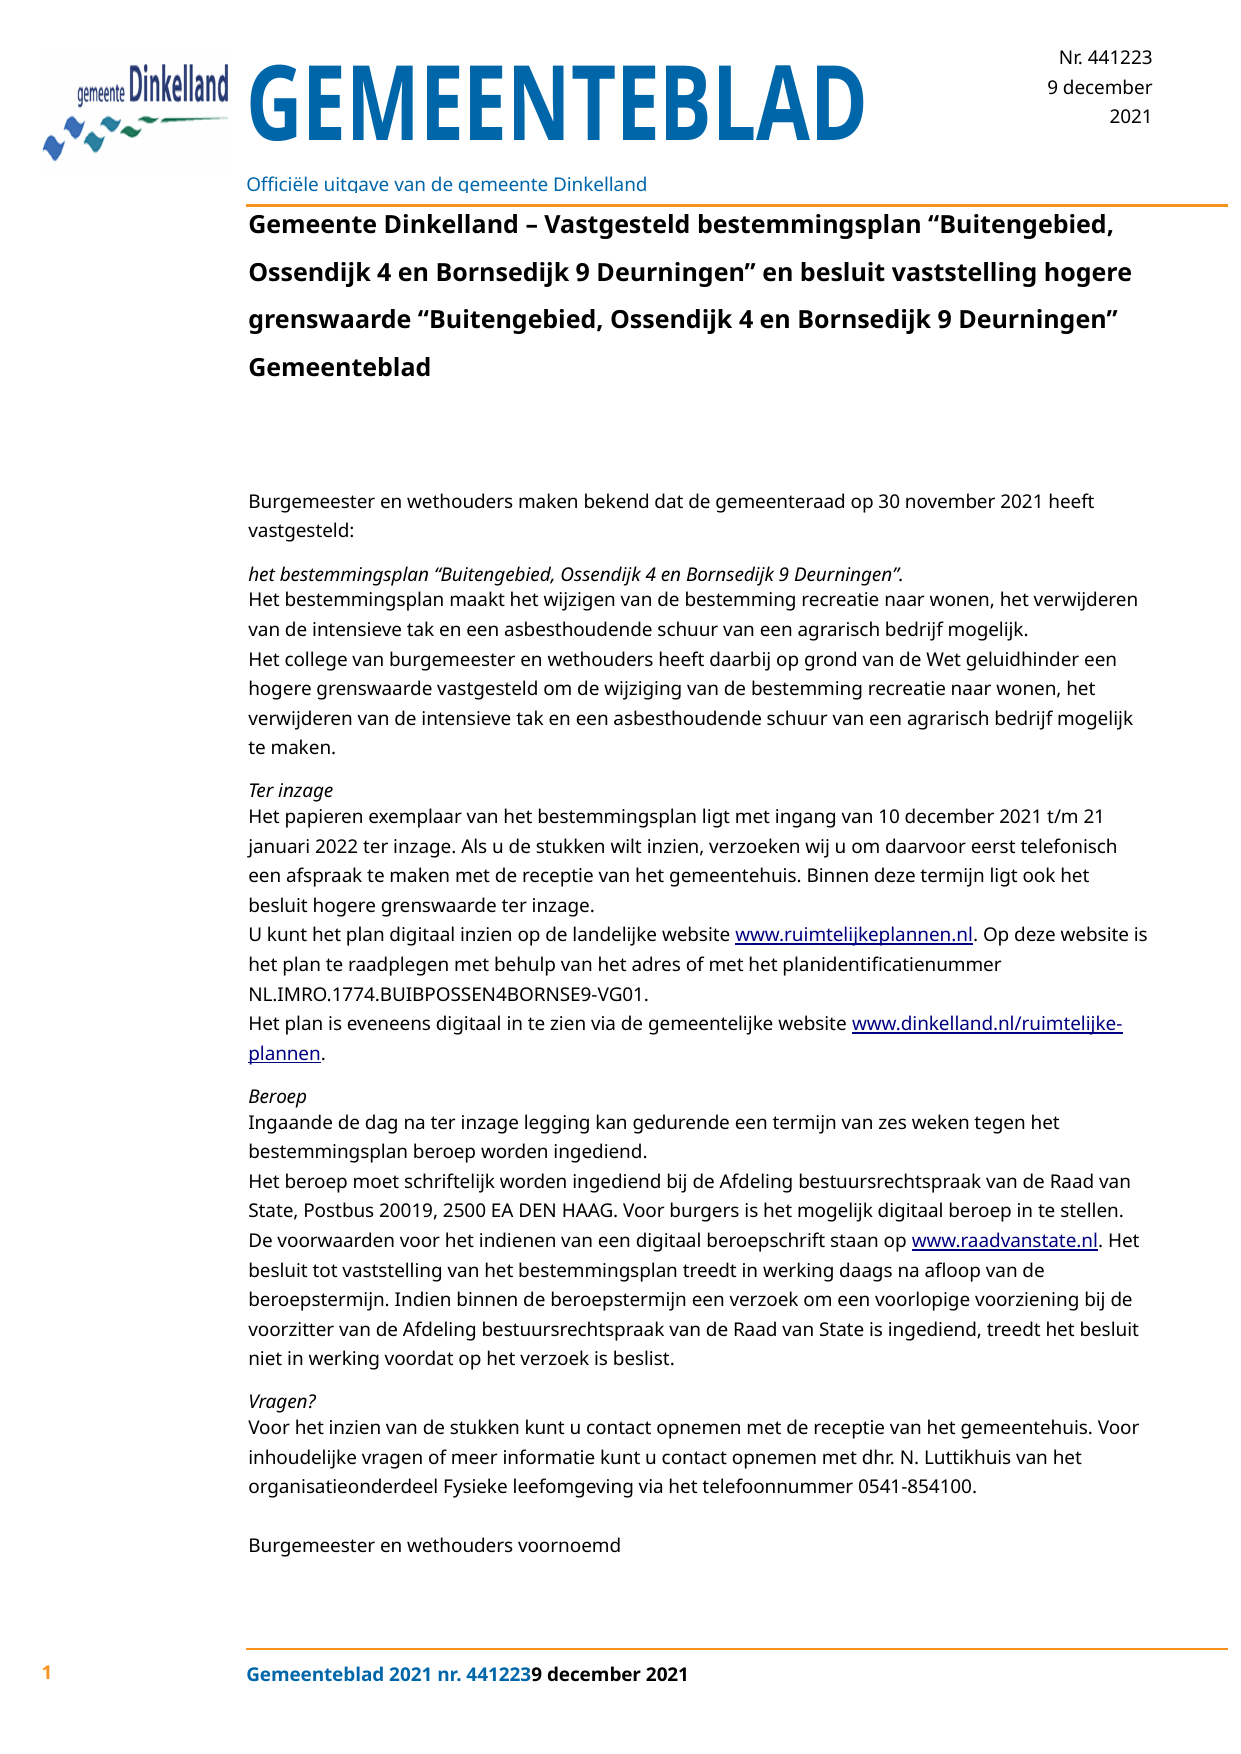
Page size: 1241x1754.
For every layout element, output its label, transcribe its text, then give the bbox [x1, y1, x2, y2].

text U kunt het plan digitaal inzien op de landelijke website www.ruimtelijkeplannen.nl. Op deze website is het plan te raadplegen met behulp van het adres of met het planidentificatienummer NL.IMRO.1774.BUIBPOSSEN4BORNSE9-VG01. [248, 922, 1152, 1007]
text Het college van burgemeester en wethouders heeft daarbij op grond van de Wet geluidhinder een hogere grenswaarde vastgesteld om de wijziging van de bestemming recreatie naar wonen, het verwijderen van de intensieve tak en een asbesthoudende schuur van een agrarisch bedrijf mogelijk te maken. [248, 646, 1152, 760]
text Beroep [248, 1083, 1152, 1109]
text Burgemeester en wethouders voornoemd [248, 1533, 1152, 1558]
text het bestemmingsplan “Buitengebied, Ossendijk 4 en Bornsedijk 9 Deurningen”. [248, 561, 1152, 587]
text Vragen? [248, 1389, 1152, 1414]
text Burgemeester en wethouders maken bekend dat de gemeenteraad op 30 november 2021 heeft vastgesteld: [248, 488, 1152, 543]
text Het bestemmingsplan maakt het wijzigen van de bestemming recreatie naar wonen, het verwijderen van de intensieve tak en een asbesthoudende schuur van een agrarisch bedrijf mogelijk. [248, 587, 1152, 642]
picture [41, 47, 231, 172]
text Voor het inzien van de stukken kunt u contact opnemen met de receptie van het gemeentehuis. Voor inhoudelijke vragen of meer informatie kunt u contact opnemen met dhr. N. Luttikhuis van het organisatieonderdeel Fysieke leefomgeving via het telefoonnummer 0541-854100. [248, 1414, 1152, 1499]
text Ter inzage [248, 778, 1152, 803]
text Het plan is eveneens digitaal in te zien via de gemeentelijke website www.dinkelland.nl/ruimtelijke-plannen. [248, 1010, 1152, 1066]
text Het beroep moet schriftelijk worden ingediend bij de Afdeling bestuursrechtspraak van de Raad van State, Postbus 20019, 2500 EA DEN HAAG. Voor burgers is het mogelijk digitaal beroep in te stellen. De voorwaarden voor het indienen van een digitaal beroepschrift staan op www.raadvanstate.nl. Het besluit tot vaststelling van het bestemmingsplan treedt in werking daags na afloop van de beroepstermijn. Indien binnen de beroepstermijn een verzoek om een voorlopige voorziening bij de voorzitter van de Afdeling bestuursrechtspraak van de Raad van State is ingediend, treedt het besluit niet in werking voordat op het verzoek is beslist. [248, 1168, 1152, 1371]
text Ingaande de dag na ter inzage legging kan gedurende een termijn van zes weken tegen het bestemmingsplan beroep worden ingediend. [248, 1109, 1152, 1164]
text Gemeente Dinkelland – Vastgesteld bestemmingsplan “Buitengebied, Ossendijk 4 en Bornsedijk 9 Deurningen” en besluit vaststelling hogere grenswaarde “Buitengebied, Ossendijk 4 en Bornsedijk 9 Deurningen” Gemeenteblad [248, 207, 1152, 384]
text Het papieren exemplaar van het bestemmingsplan ligt met ingang van 10 december 2021 t/m 21 januari 2022 ter inzage. Als u de stukken wilt inzien, verzoeken wij u om daarvoor eerst telefonisch een afspraak te maken met de receptie van het gemeentehuis. Binnen deze termijn ligt ook het besluit hogere grenswaarde ter inzage. [248, 803, 1152, 918]
